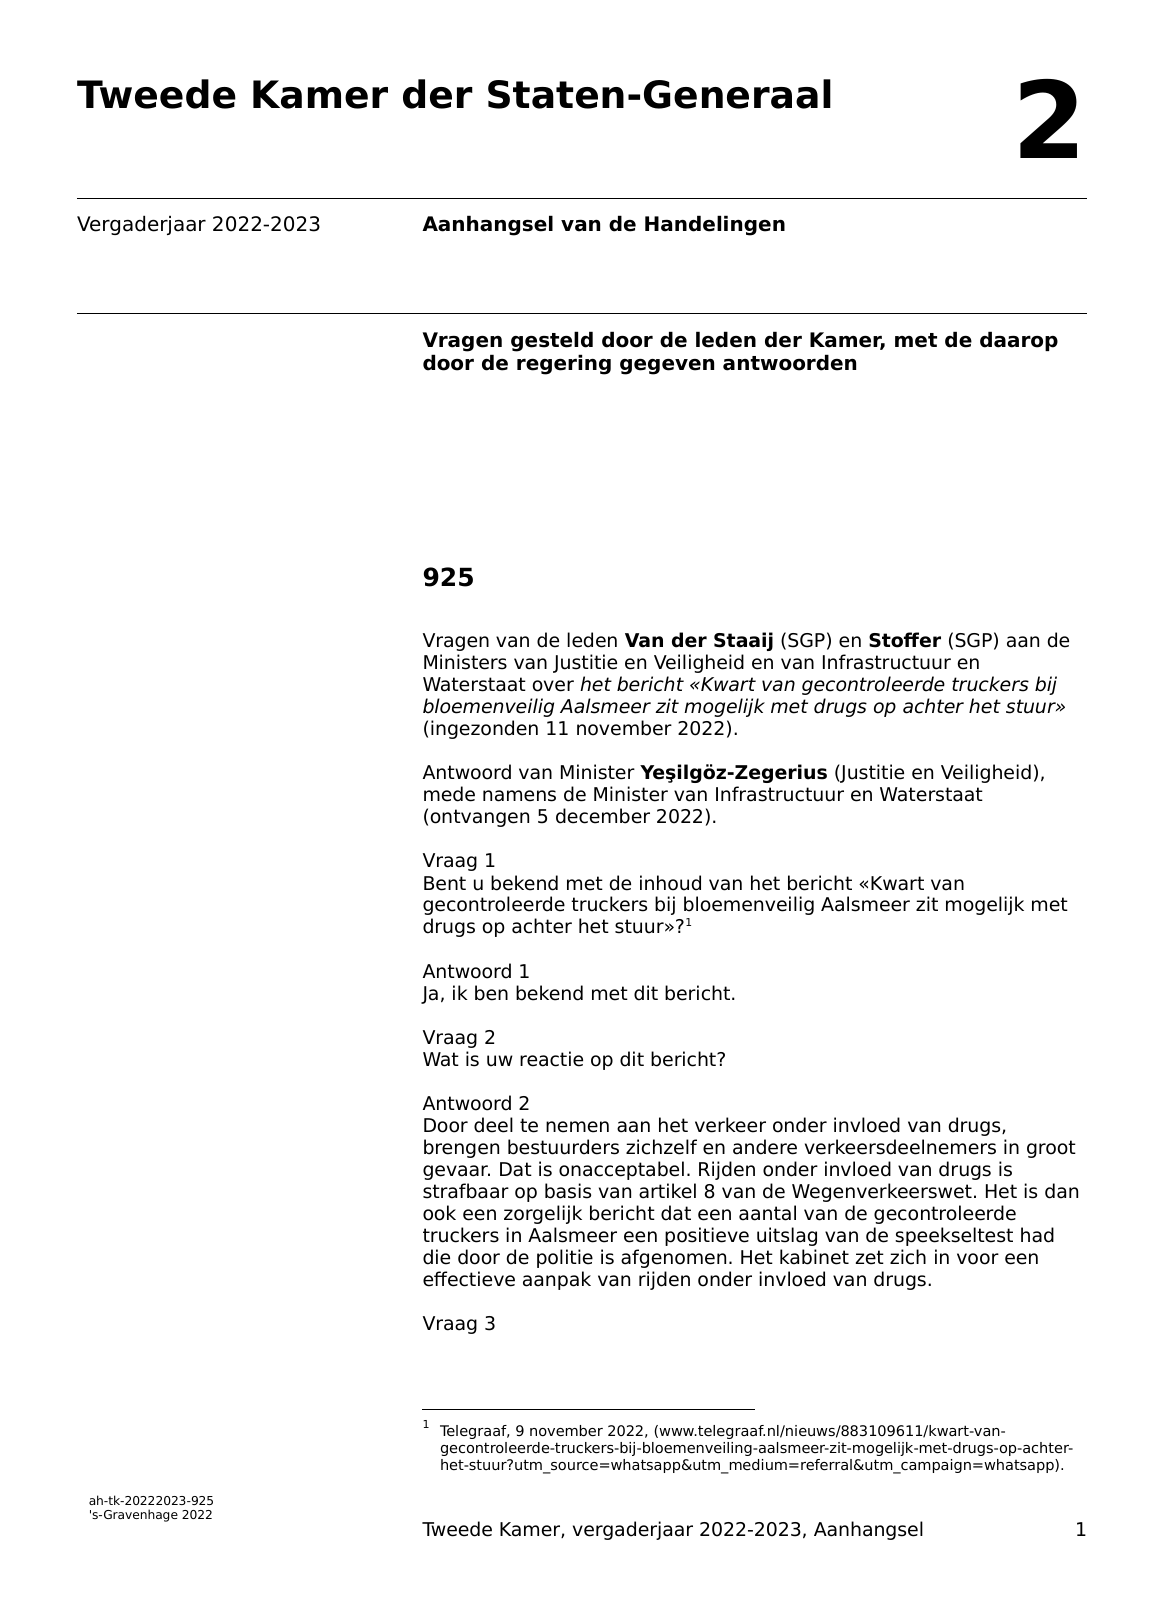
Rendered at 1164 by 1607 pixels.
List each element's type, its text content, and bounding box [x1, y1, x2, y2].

text Antwoord 2 [422, 1093, 1087, 1115]
text Antwoord 1 [422, 961, 1087, 982]
text 925 [422, 563, 1087, 592]
text Vraag 2 [422, 1027, 1087, 1049]
table_cell Vergaderjaar 2022-2023 [77, 199, 422, 313]
text 's-Gravenhage 2022 [88, 1508, 323, 1522]
text Telegraaf, 9 november 2022, (www.telegraaf.nl/nieuws/883109611/kwart-van-gecontroleerde-truckers-bij-bloemenveiling-aalsmeer-zit-mogelijk-met-drugs-op-achter-het-stuur?utm_source=whatsapp&utm_medium=referral&utm_campaign=whatsapp). [422, 1418, 1087, 1474]
text Door deel te nemen aan het verkeer onder invloed van drugs, brengen bestuurders zichzelf en andere verkeersdeelnemers in groot gevaar. Dat is onacceptabel. Rijden onder invloed van drugs is strafbaar op basis van artikel 8 van de Wegenverkeerswet. Het is dan ook een zorgelijk bericht dat een aantal van de gecontroleerde truckers in Aalsmeer een positieve uitslag van de speekseltest had die door de politie is afgenomen. Het kabinet zet zich in voor een effectieve aanpak van rijden onder invloed van drugs. [422, 1115, 1087, 1291]
table_cell Aanhangsel van de Handelingen [422, 199, 1087, 313]
text Vraag 3 [422, 1313, 1087, 1335]
text Vraag 1 [422, 850, 1087, 872]
table_cell Vragen gesteld door de leden der Kamer, met de daarop door de regering gegeven antwoorden [422, 314, 1087, 375]
text Antwoord van Minister Yeşilgöz-Zegerius (Justitie en Veiligheid), mede namens de Minister van Infrastructuur en Waterstaat (ontvangen 5 december 2022). [422, 762, 1087, 828]
table_cell [77, 314, 422, 375]
text Wat is uw reactie op dit bericht? [422, 1049, 1087, 1071]
text ah-tk-20222023-925 [88, 1494, 323, 1508]
table_header Tweede Kamer der Staten-Generaal [77, 59, 886, 198]
text Vragen van de leden Van der Staaij (SGP) en Stoffer (SGP) aan de Ministers van Justitie en Veiligheid en van Infrastructuur en Waterstaat over het bericht «Kwart van gecontroleerde truckers bij bloemenveilig Aalsmeer zit mogelijk met drugs op achter het stuur» (ingezonden 11 november 2022). [422, 630, 1087, 740]
text Bent u bekend met de inhoud van het bericht «Kwart van gecontroleerde truckers bij bloemenveilig Aalsmeer zit mogelijk met drugs op achter het stuur»? [422, 872, 1087, 938]
table_header 2 [886, 59, 1087, 198]
text Ja, ik ben bekend met dit bericht. [422, 982, 1087, 1004]
